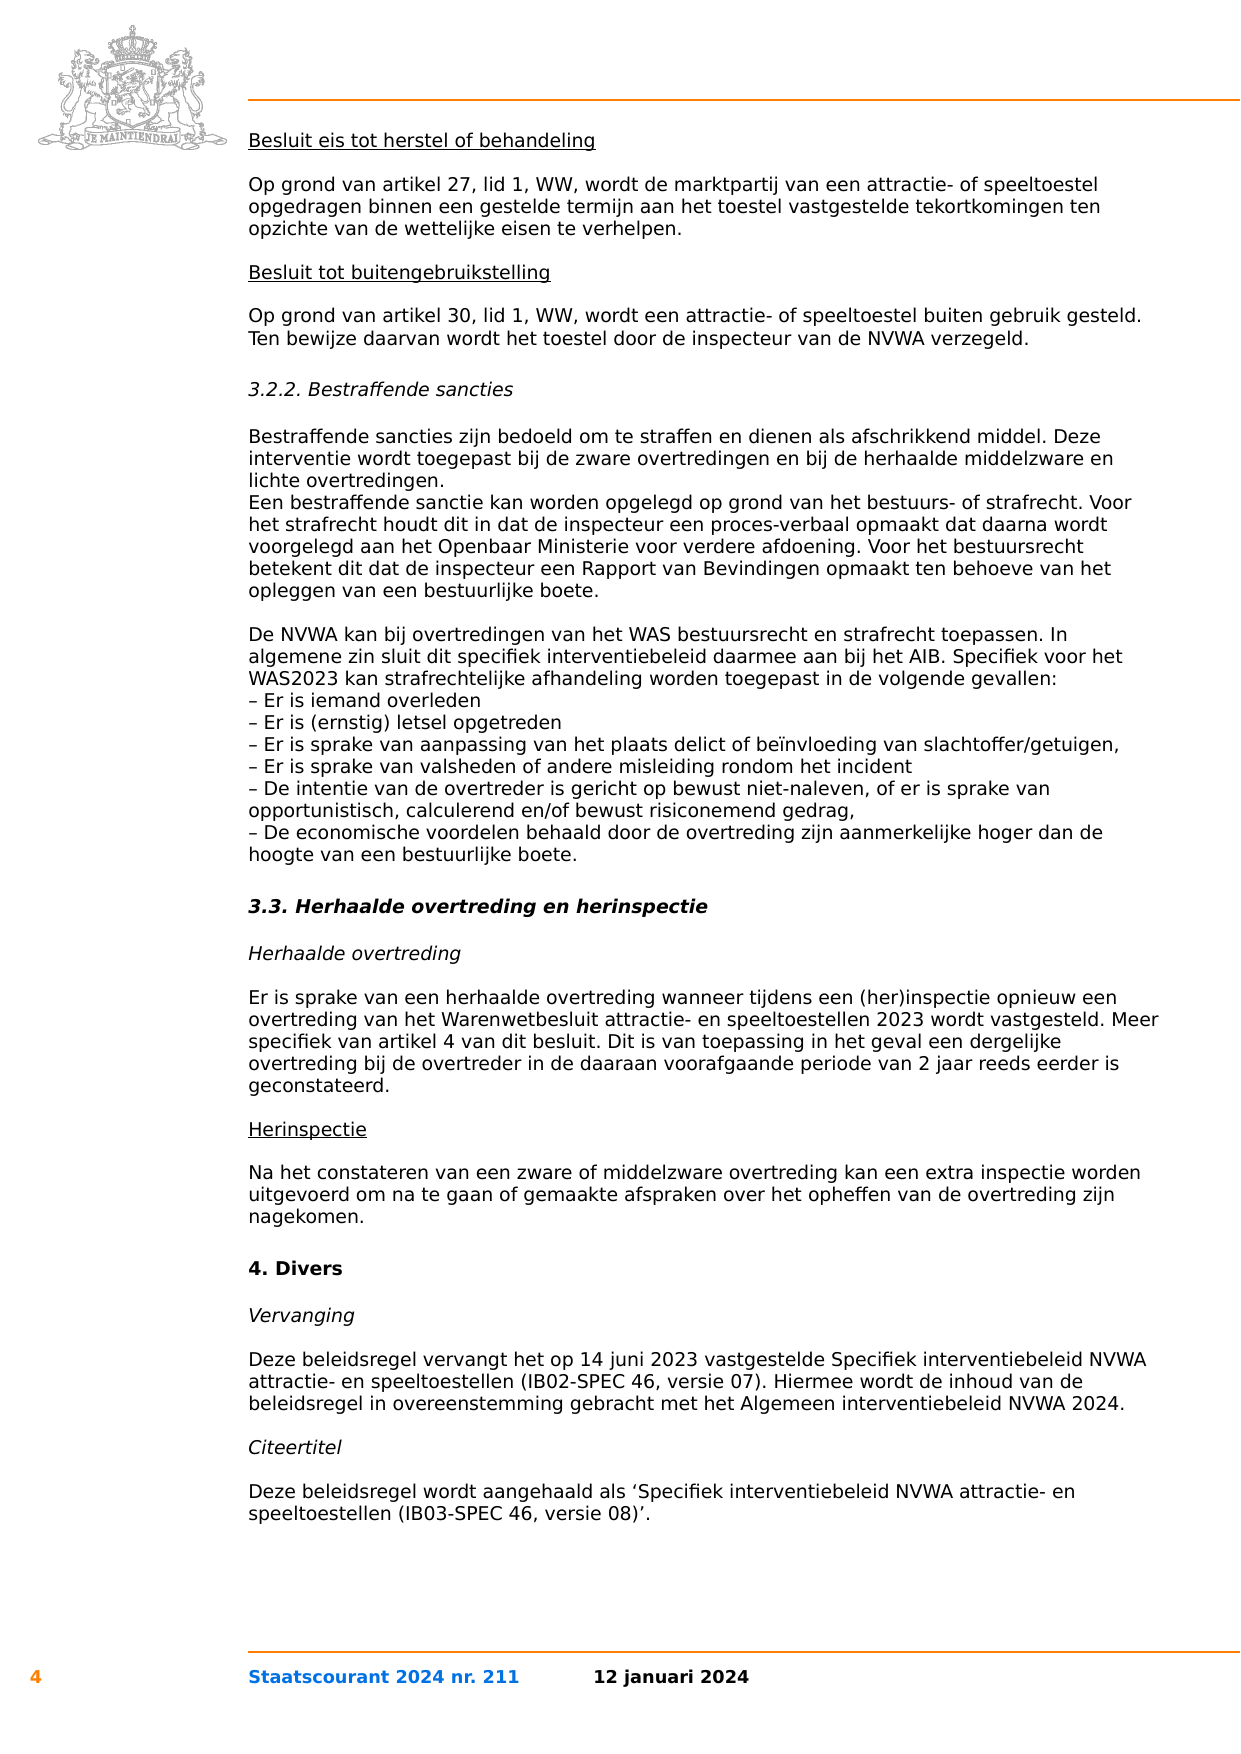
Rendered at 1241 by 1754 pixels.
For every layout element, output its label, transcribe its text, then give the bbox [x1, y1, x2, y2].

text Op grond van artikel 30, lid 1, WW, wordt een attractie- of speeltoestel buiten gebruik gesteld. Ten bewijze daarvan wordt het toestel door de inspecteur van de NVWA verzegeld. [248, 305, 1163, 349]
picture [38, 25, 227, 150]
subtitle 3.3. Herhaalde overtreding en herinspectie [248, 896, 1163, 918]
text – De intentie van de overtreder is gericht op bewust niet-naleven, of er is sprake van opportunistisch, calculerend en/of bewust risiconemend gedrag, [248, 778, 1163, 822]
subtitle Herhaalde overtreding [248, 943, 1163, 965]
text Bestraffende sancties zijn bedoeld om te straffen en dienen als afschrikkend middel. Deze interventie wordt toegepast bij de zware overtredingen en bij de herhaalde middelzware en lichte overtredingen. [248, 426, 1163, 492]
text Deze beleidsregel wordt aangehaald als ‘Specifiek interventiebeleid NVWA attractie- en speeltoestellen (IB03-SPEC 46, versie 08)’. [248, 1481, 1163, 1525]
text De NVWA kan bij overtredingen van het WAS bestuursrecht en strafrecht toepassen. In algemene zin sluit dit specifiek interventiebeleid daarmee aan bij het AIB. Specifiek voor het WAS2023 kan strafrechtelijke afhandeling worden toegepast in de volgende gevallen: [248, 624, 1163, 690]
subtitle Vervanging [248, 1305, 1163, 1327]
text – Er is sprake van valsheden of andere misleiding rondom het incident [248, 756, 1163, 778]
text Na het constateren van een zware of middelzware overtreding kan een extra inspectie worden uitgevoerd om na te gaan of gemaakte afspraken over het opheffen van de overtreding zijn nagekomen. [248, 1162, 1163, 1228]
text Op grond van artikel 27, lid 1, WW, wordt de marktpartij van een attractie- of speeltoestel opgedragen binnen een gestelde termijn aan het toestel vastgestelde tekortkomingen ten opzichte van de wettelijke eisen te verhelpen. [248, 174, 1163, 240]
text Deze beleidsregel vervangt het op 14 juni 2023 vastgestelde Specifiek interventiebeleid NVWA attractie- en speeltoestellen (IB02-SPEC 46, versie 07). Hiermee wordt de inhoud van de beleidsregel in overeenstemming gebracht met het Algemeen interventiebeleid NVWA 2024. [248, 1349, 1163, 1415]
text – Er is (ernstig) letsel opgetreden [248, 712, 1163, 734]
subtitle 4. Divers [248, 1258, 1163, 1280]
text – De economische voordelen behaald door de overtreding zijn aanmerkelijke hoger dan de hoogte van een bestuurlijke boete. [248, 822, 1163, 866]
subtitle Herinspectie [248, 1118, 1163, 1140]
subtitle Besluit tot buitengebruikstelling [248, 262, 1163, 283]
subtitle Besluit eis tot herstel of behandeling [248, 130, 1163, 152]
text – Er is iemand overleden [248, 690, 1163, 712]
subtitle 3.2.2. Bestraffende sancties [248, 379, 1163, 401]
text Er is sprake van een herhaalde overtreding wanneer tijdens een (her)inspectie opnieuw een overtreding van het Warenwetbesluit attractie- en speeltoestellen 2023 wordt vastgesteld. Meer specifiek van artikel 4 van dit besluit. Dit is van toepassing in het geval een dergelijke overtreding bij de overtreder in de daaraan voorafgaande periode van 2 jaar reeds eerder is geconstateerd. [248, 987, 1163, 1097]
subtitle Citeertitel [248, 1437, 1163, 1459]
text Een bestraffende sanctie kan worden opgelegd op grond van het bestuurs- of strafrecht. Voor het strafrecht houdt dit in dat de inspecteur een proces-verbaal opmaakt dat daarna wordt voorgelegd aan het Openbaar Ministerie voor verdere afdoening. Voor het bestuursrecht betekent dit dat de inspecteur een Rapport van Bevindingen opmaakt ten behoeve van het opleggen van een bestuurlijke boete. [248, 492, 1163, 602]
text – Er is sprake van aanpassing van het plaats delict of beïnvloeding van slachtoffer/getuigen, [248, 734, 1163, 756]
